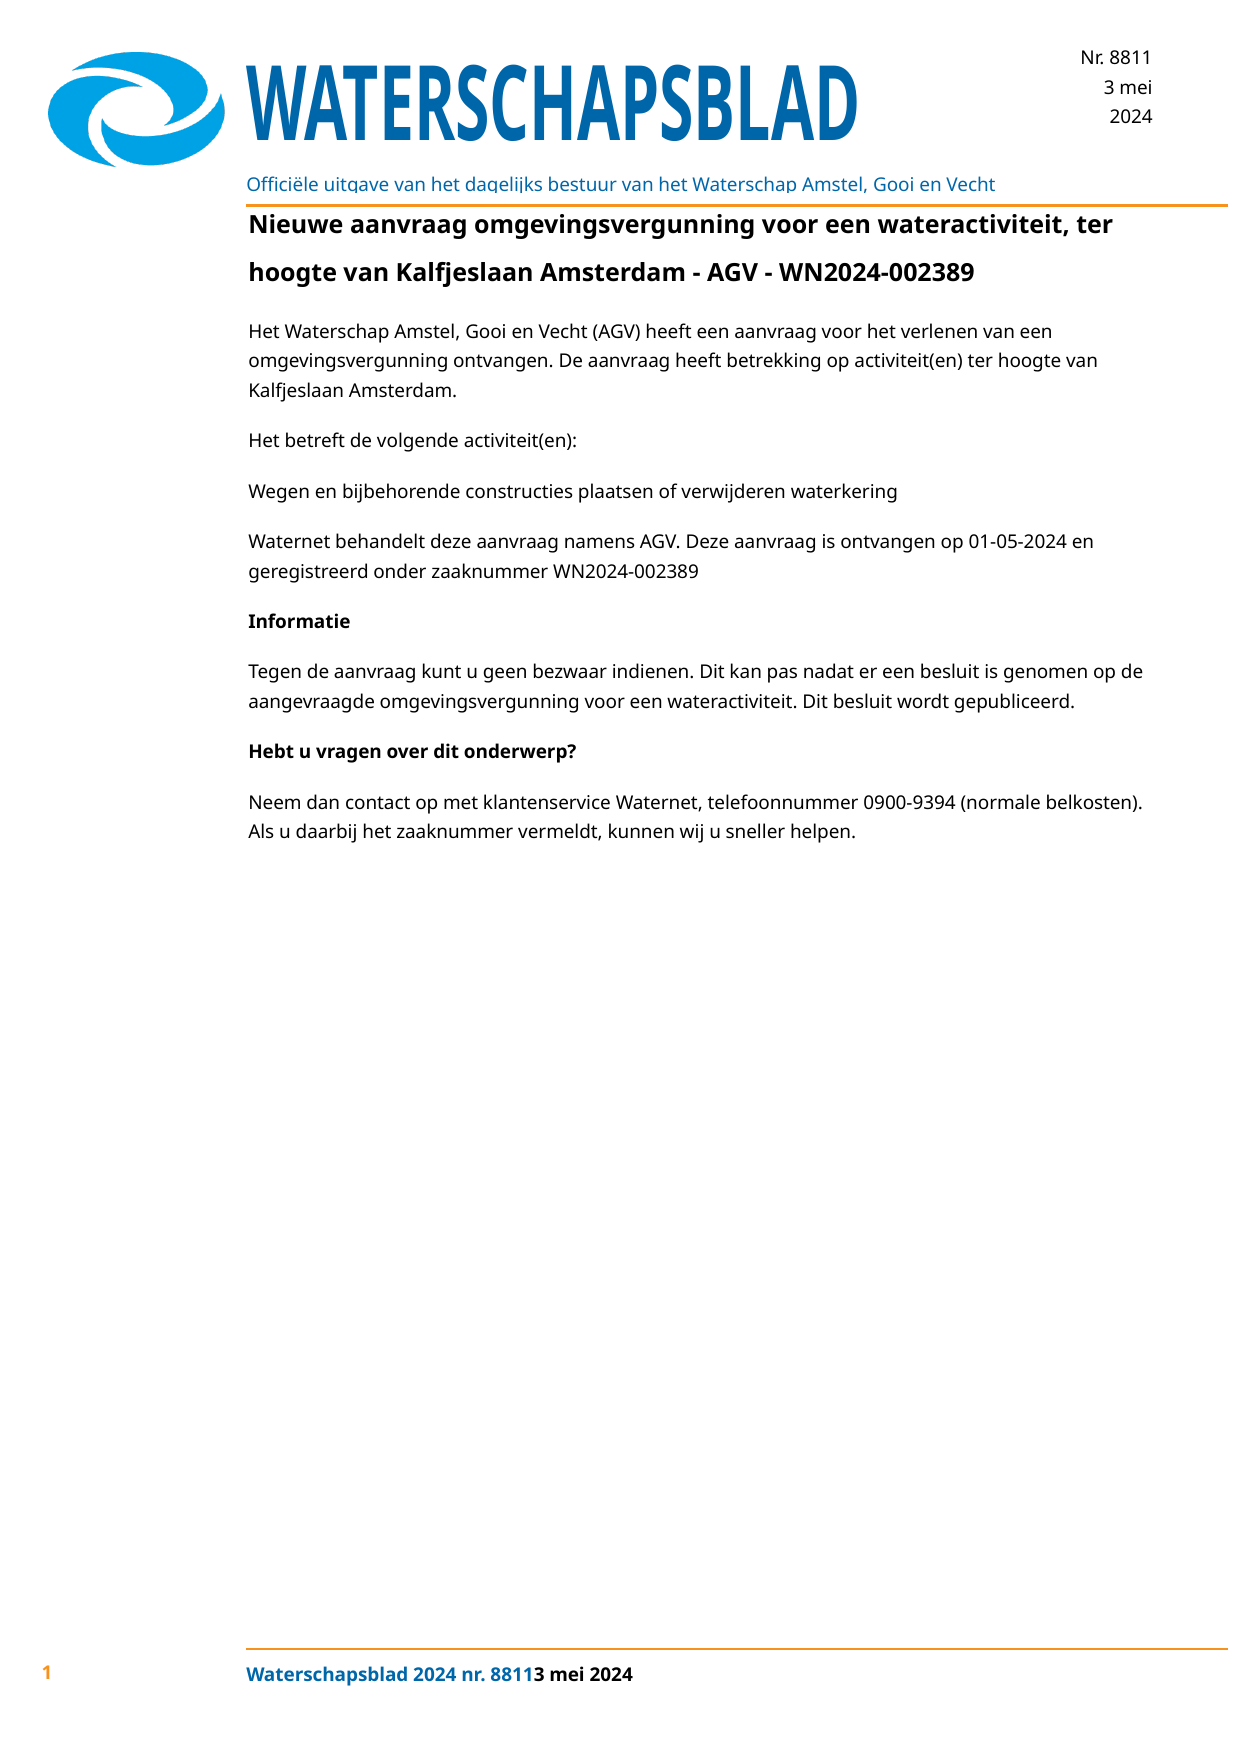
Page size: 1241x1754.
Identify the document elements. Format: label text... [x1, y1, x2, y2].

text Het betreft de volgende activiteit(en): [248, 427, 1152, 453]
text Tegen de aanvraag kunt u geen bezwaar indienen. Dit kan pas nadat er een besluit is genomen op de aangevraagde omgevingsvergunning voor een wateractiviteit. Dit besluit wordt gepubliceerd. [248, 659, 1152, 714]
text Wegen en bijbehorende constructies plaatsen of verwijderen waterkering [248, 478, 1152, 504]
picture [41, 47, 231, 172]
text Waternet behandelt deze aanvraag namens AGV. Deze aanvraag is ontvangen op 01-05-2024 en geregistreerd onder zaaknummer WN2024-002389 [248, 528, 1152, 584]
text Neem dan contact op met klantenservice Waternet, telefoonnummer 0900-9394 (normale belkosten). Als u daarbij het zaaknummer vermeldt, kunnen wij u sneller helpen. [248, 789, 1152, 844]
text Nieuwe aanvraag omgevingsvergunning voor een wateractiviteit, ter hoogte van Kalfjeslaan Amsterdam - AGV - WN2024-002389 [248, 207, 1152, 288]
text Hebt u vragen over dit onderwerp? [248, 739, 1152, 764]
text Het Waterschap Amstel, Gooi en Vecht (AGV) heeft een aanvraag voor het verlenen van een omgevingsvergunning ontvangen. De aanvraag heeft betrekking op activiteit(en) ter hoogte van Kalfjeslaan Amsterdam. [248, 318, 1152, 403]
text Informatie [248, 608, 1152, 634]
